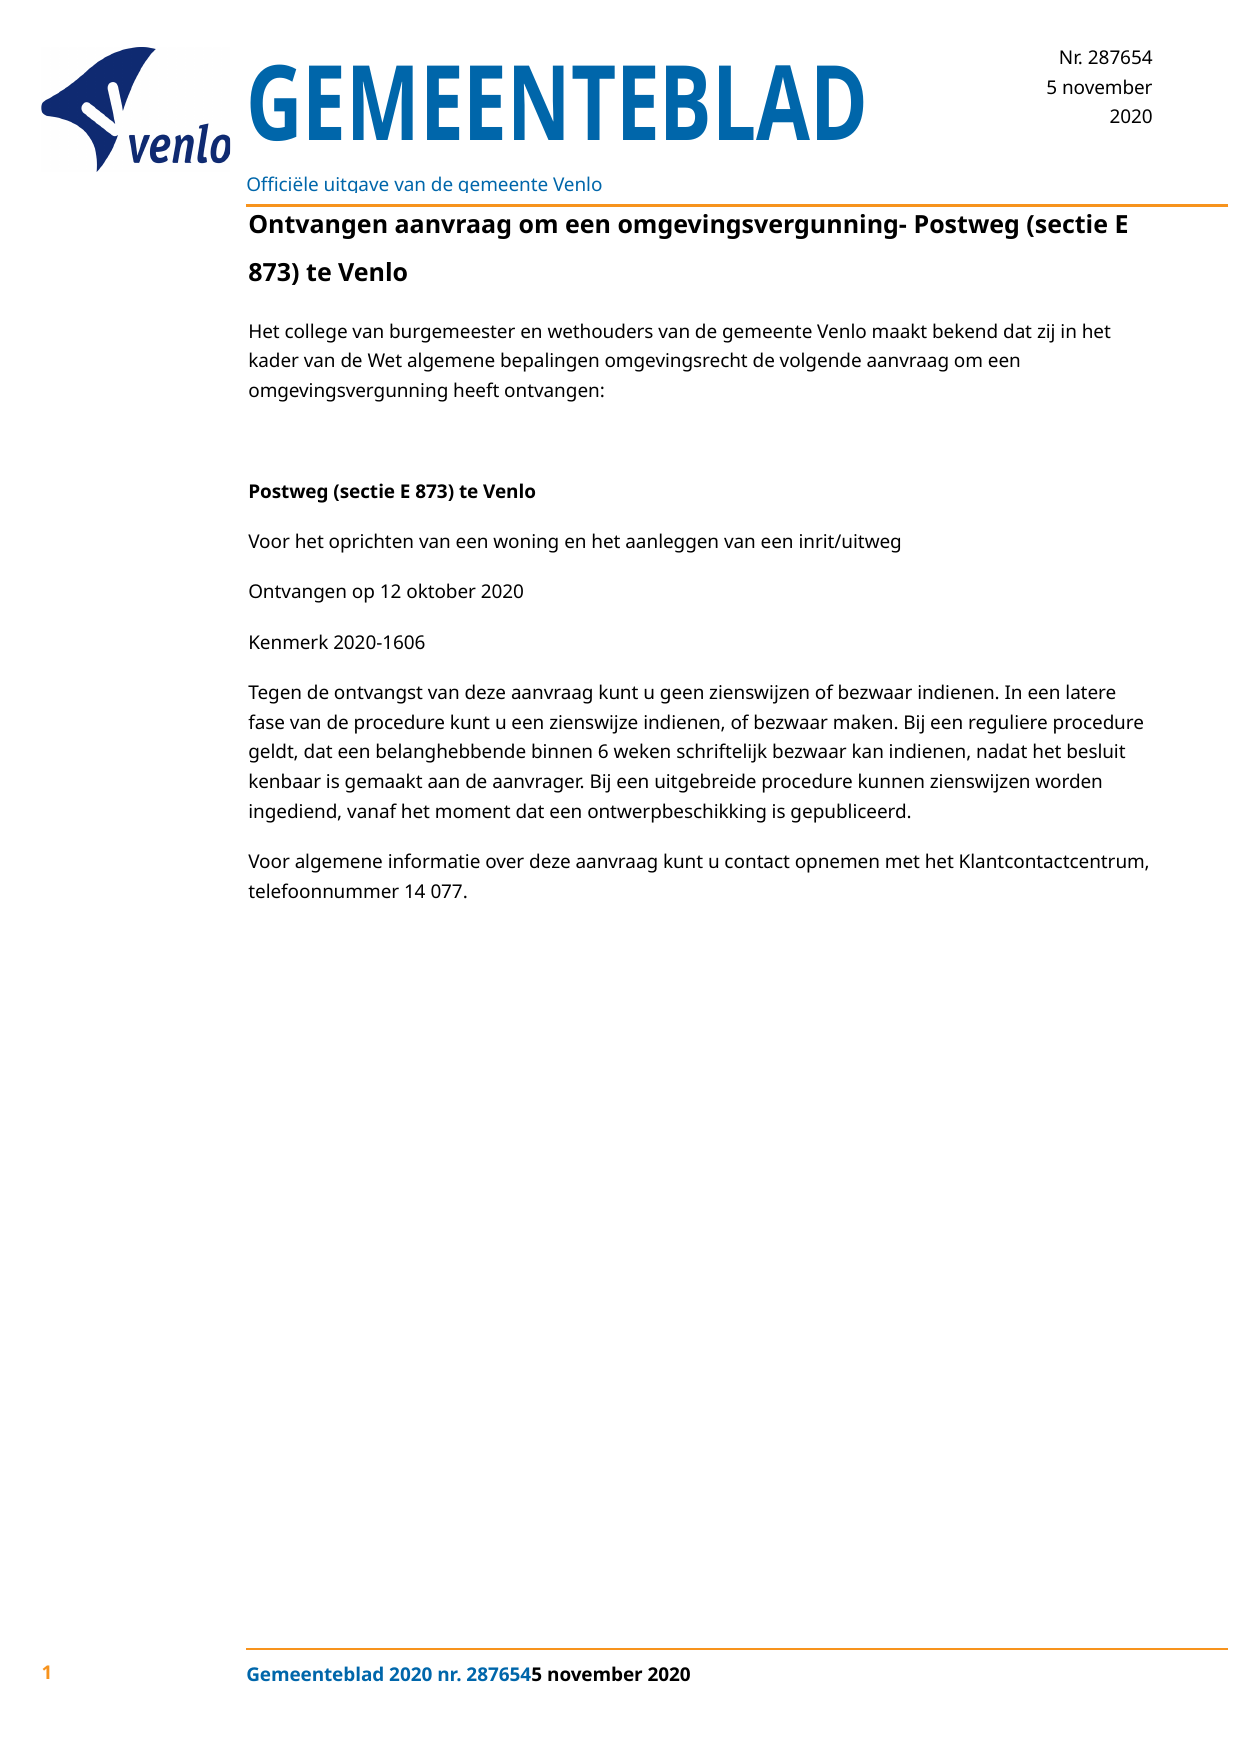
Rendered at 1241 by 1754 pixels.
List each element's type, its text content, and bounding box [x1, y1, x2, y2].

text Ontvangen aanvraag om een omgevingsvergunning- Postweg (sectie E 873) te Venlo [248, 207, 1152, 288]
text Kenmerk 2020-1606 [248, 629, 1152, 655]
text Het college van burgemeester en wethouders van de gemeente Venlo maakt bekend dat zij in het kader van de Wet algemene bepalingen omgevingsrecht de volgende aanvraag om een omgevingsvergunning heeft ontvangen: [248, 318, 1152, 403]
text Postweg (sectie E 873) te Venlo [248, 478, 1152, 504]
picture [41, 47, 231, 172]
text Ontvangen op 12 oktober 2020 [248, 579, 1152, 604]
text Tegen de ontvangst van deze aanvraag kunt u geen zienswijzen of bezwaar indienen. In een latere fase van de procedure kunt u een zienswijze indienen, of bezwaar maken. Bij een reguliere procedure geldt, dat een belanghebbende binnen 6 weken schriftelijk bezwaar kan indienen, nadat het besluit kenbaar is gemaakt aan de aanvrager. Bij een uitgebreide procedure kunnen zienswijzen worden ingediend, vanaf het moment dat een ontwerpbeschikking is gepubliceerd. [248, 679, 1152, 824]
text Voor het oprichten van een woning en het aanleggen van een inrit/uitweg [248, 528, 1152, 554]
text Voor algemene informatie over deze aanvraag kunt u contact opnemen met het Klantcontactcentrum, telefoonnummer 14 077. [248, 848, 1152, 904]
